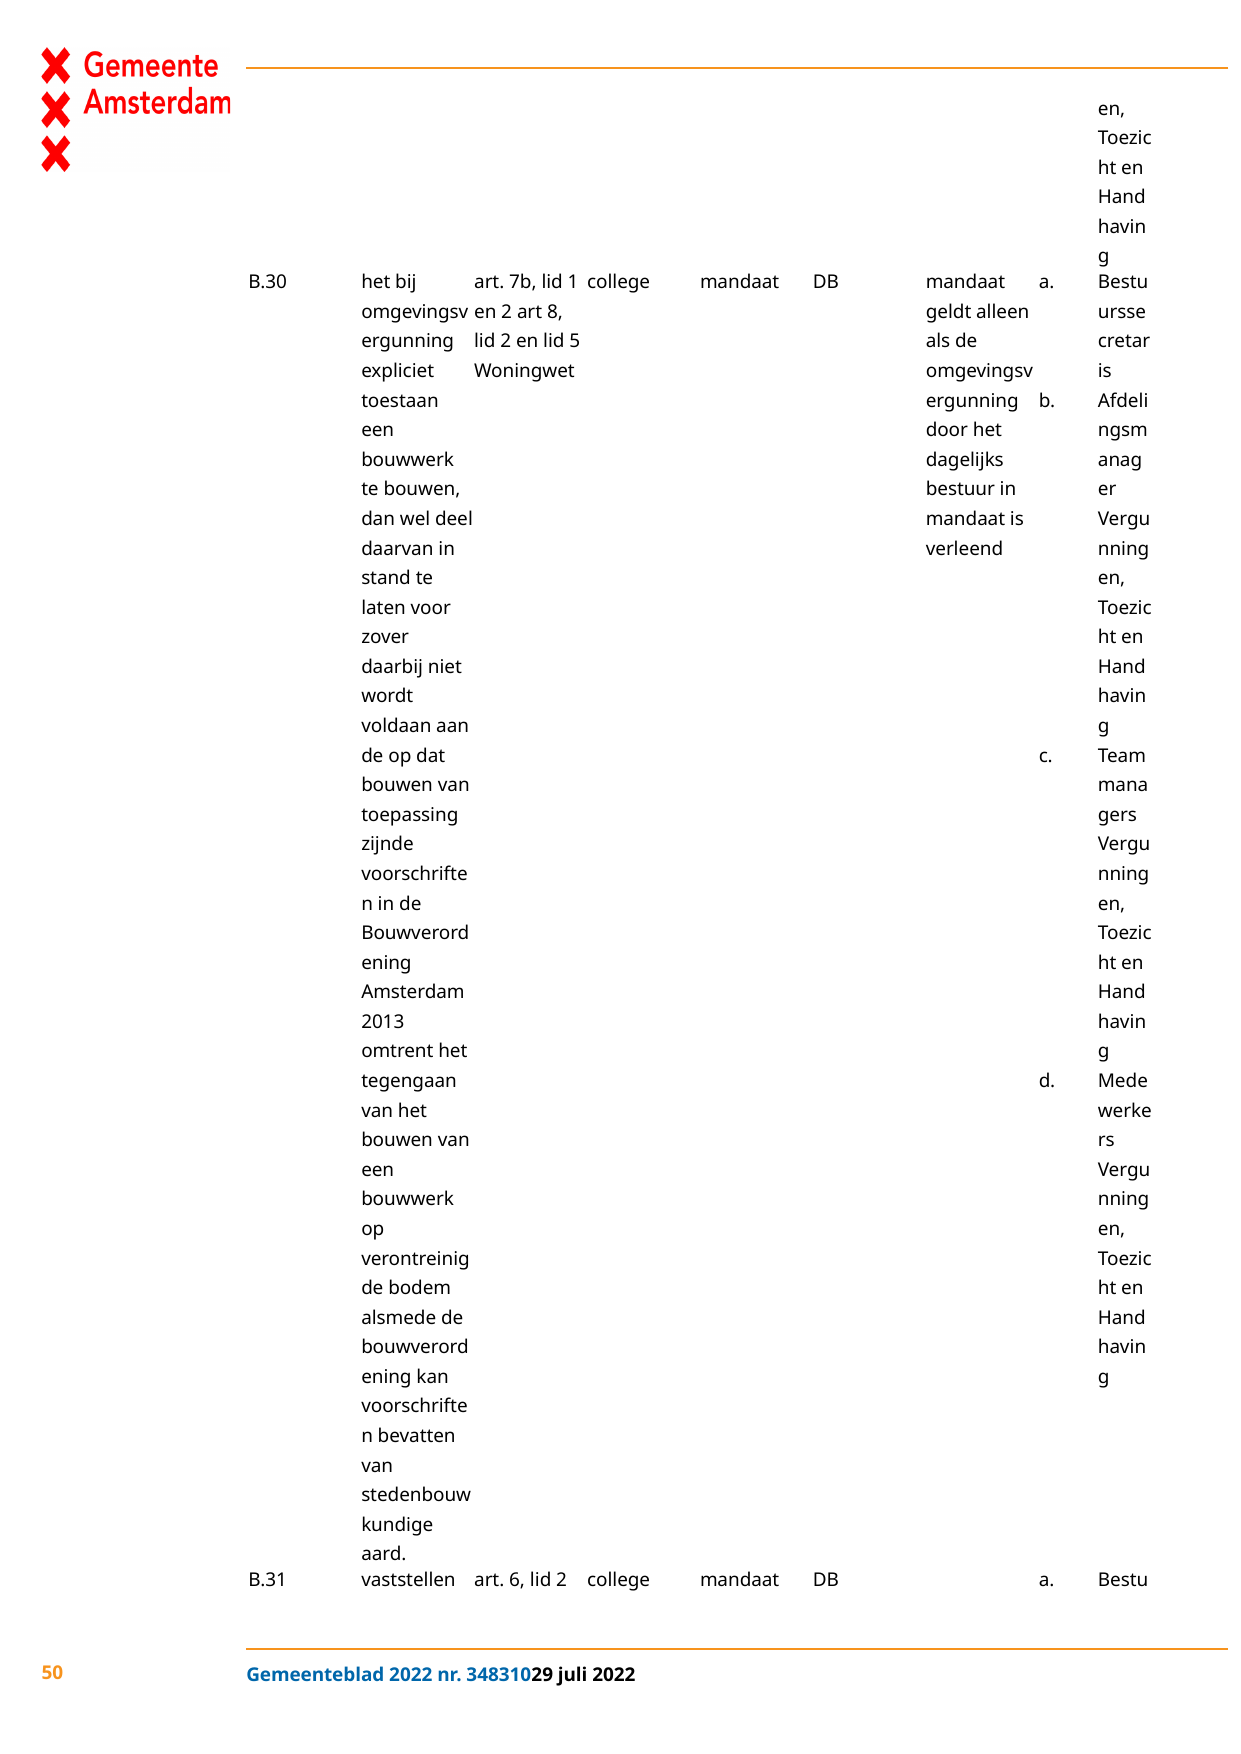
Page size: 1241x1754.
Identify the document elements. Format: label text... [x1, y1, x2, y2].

table_cell DB [813, 1566, 926, 1592]
table_cell college [587, 1566, 700, 1592]
table_cell art. 6, lid 2 [474, 1566, 587, 1592]
table_cell [474, 95, 587, 268]
table_cell vaststellen [361, 1566, 474, 1592]
table_cell [361, 95, 474, 268]
table_cell B.31 [248, 1566, 361, 1592]
table_cell [813, 95, 926, 268]
table_cell [700, 95, 813, 268]
table_cell [587, 95, 700, 268]
table_cell DB [813, 269, 926, 1566]
table_cell B.30 [248, 269, 361, 1566]
table_cell mandaat geldt alleen als de omgevingsvergunning door het dagelijks bestuur in mandaat is verleend [926, 269, 1038, 1566]
table_cell het bij omgevingsvergunning expliciet toestaan een bouwwerk te bouwen, dan wel deel daarvan in stand te laten voor zover daarbij niet wordt voldaan aan de op dat bouwen van toepassing zijnde voorschriften in de Bouwverordening Amsterdam 2013 omtrent het tegengaan van het bouwen van een bouwwerk op verontreinigde bodem alsmede de bouwverordening kan voorschriften bevatten van stedenbouwkundige aard. [361, 269, 474, 1566]
table_cell [248, 95, 361, 268]
table_cell [926, 95, 1038, 268]
table_cell [926, 1566, 1038, 1592]
table_cell college [587, 269, 700, 1566]
table_cell mandaat [700, 1566, 813, 1592]
table_cell mandaat [700, 269, 813, 1566]
picture [41, 47, 231, 172]
table_cell art. 7b, lid 1 en 2 art 8, lid 2 en lid 5 Woningwet [474, 269, 587, 1566]
table_cell en, Toezicht en Handhaving [1039, 95, 1152, 268]
table_cell Bestuurssecretaris Afdelingsmanager Vergunningen, Toezicht en Handhaving Teammanagers Vergunningen, Toezicht en Handhaving Medewerkers Vergunningen, Toezicht en Handhaving [1039, 269, 1152, 1566]
